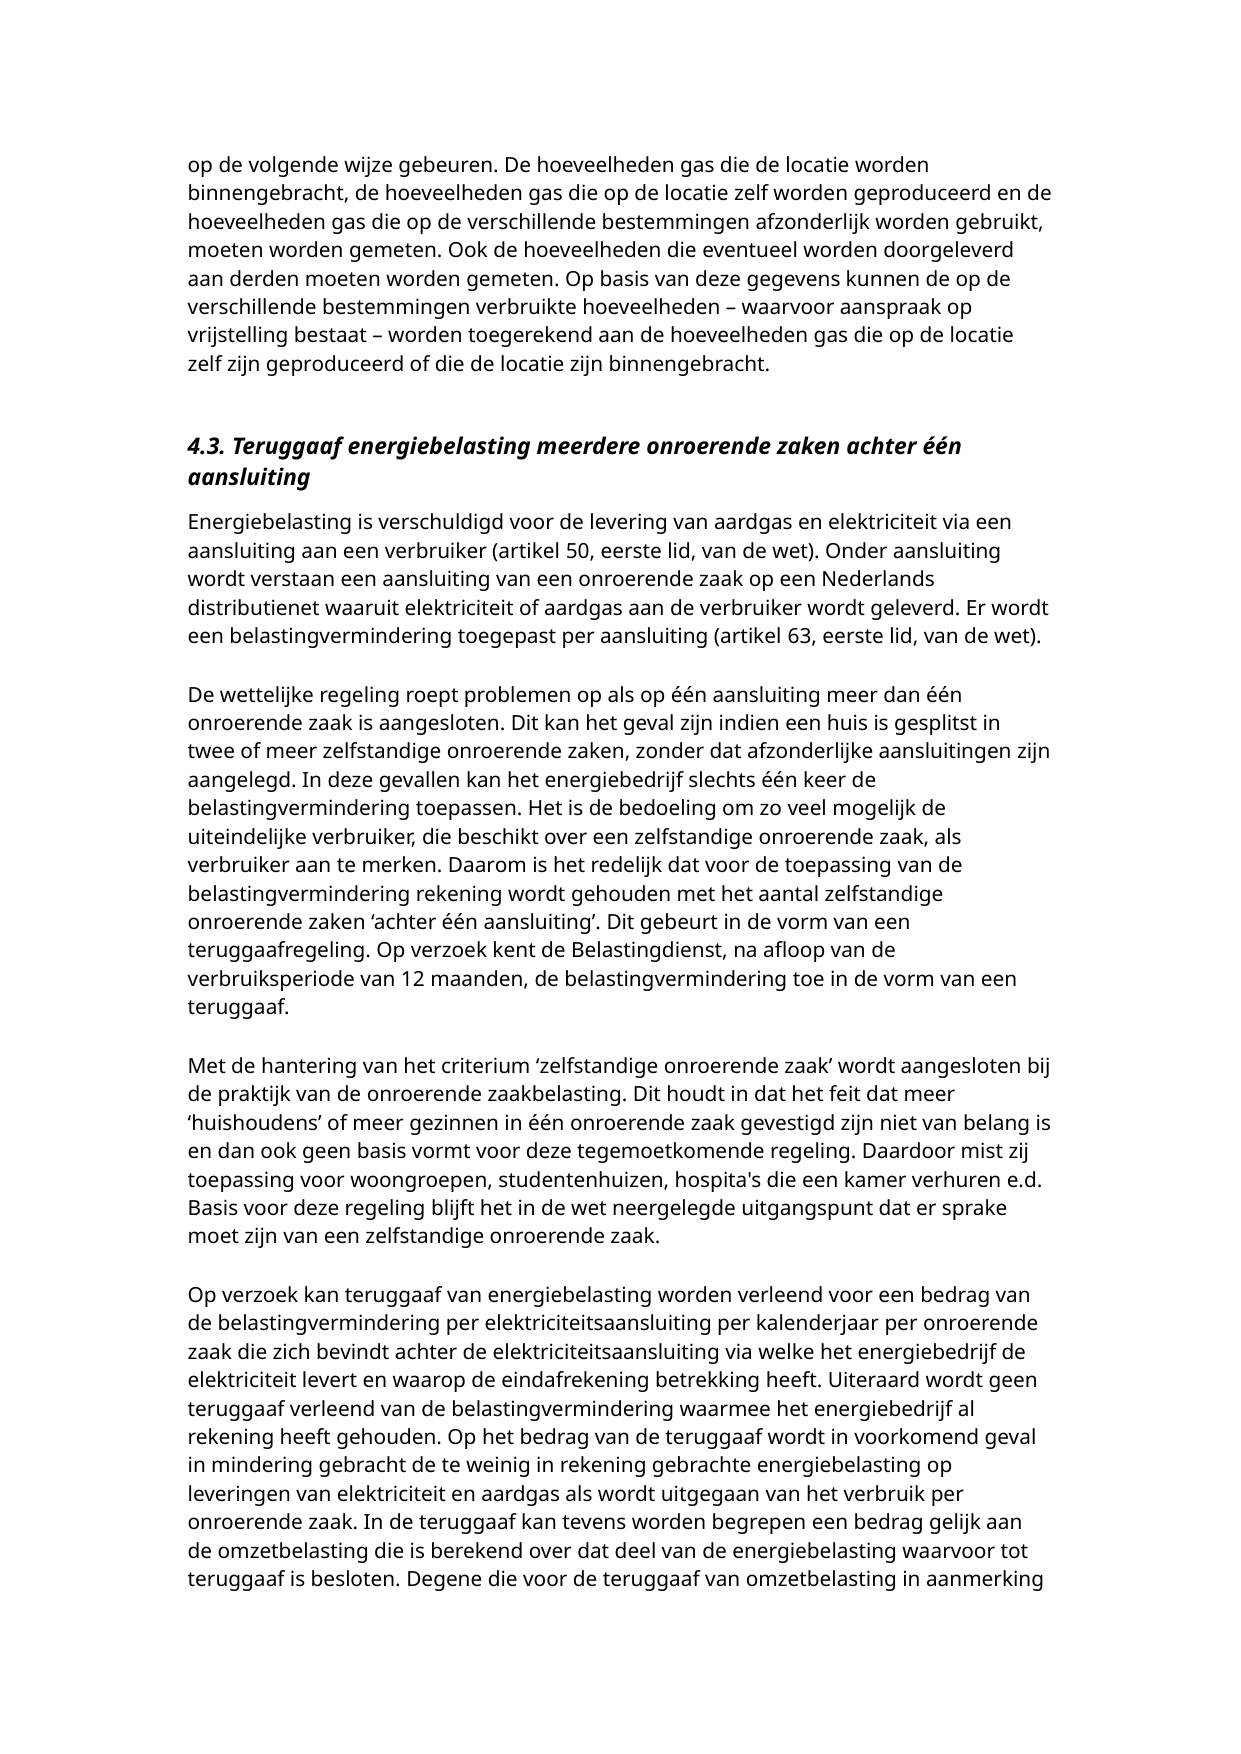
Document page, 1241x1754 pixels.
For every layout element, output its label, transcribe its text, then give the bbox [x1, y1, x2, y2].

text Op verzoek kan teruggaaf van energiebelasting worden verleend voor een bedrag van de belastingvermindering per elektriciteitsaansluiting per kalenderjaar per onroerende zaak die zich bevindt achter de elektriciteitsaansluiting via welke het energiebedrijf de elektriciteit levert en waarop de eindafrekening betrekking heeft. Uiteraard wordt geen teruggaaf verleend van de belastingvermindering waarmee het energiebedrijf al rekening heeft gehouden. Op het bedrag van de teruggaaf wordt in voorkomend geval in mindering gebracht de te weinig in rekening gebrachte energiebelasting op leveringen van elektriciteit en aardgas als wordt uitgegaan van het verbruik per onroerende zaak. In de teruggaaf kan tevens worden begrepen een bedrag gelijk aan de omzetbelasting die is berekend over dat deel van de energiebelasting waarvoor tot teruggaaf is besloten. Degene die voor de teruggaaf van omzetbelasting in aanmerking [187, 1280, 1053, 1593]
text op de volgende wijze gebeuren. De hoeveelheden gas die de locatie worden binnengebracht, de hoeveelheden gas die op de locatie zelf worden geproduceerd en de hoeveelheden gas die op de verschillende bestemmingen afzonderlijk worden gebruikt, moeten worden gemeten. Ook de hoeveelheden die eventueel worden doorgeleverd aan derden moeten worden gemeten. Op basis van deze gegevens kunnen de op de verschillende bestemmingen verbruikte hoeveelheden – waarvoor aanspraak op vrijstelling bestaat – worden toegerekend aan de hoeveelheden gas die op de locatie zelf zijn geproduceerd of die de locatie zijn binnengebracht. [187, 150, 1053, 377]
subtitle 4.3. Teruggaaf energiebelasting meerdere onroerende zaken achter één aansluiting [187, 430, 1053, 492]
text De wettelijke regeling roept problemen op als op één aansluiting meer dan één onroerende zaak is aangesloten. Dit kan het geval zijn indien een huis is gesplitst in twee of meer zelfstandige onroerende zaken, zonder dat afzonderlijke aansluitingen zijn aangelegd. In deze gevallen kan het energiebedrijf slechts één keer de belastingvermindering toepassen. Het is de bedoeling om zo veel mogelijk de uiteindelijke verbruiker, die beschikt over een zelfstandige onroerende zaak, als verbruiker aan te merken. Daarom is het redelijk dat voor de toepassing van de belastingvermindering rekening wordt gehouden met het aantal zelfstandige onroerende zaken ‘achter één aansluiting’. Dit gebeurt in de vorm van een teruggaafregeling. Op verzoek kent de Belastingdienst, na afloop van de verbruiksperiode van 12 maanden, de belastingvermindering toe in de vorm van een teruggaaf. [187, 680, 1053, 1021]
text Energiebelasting is verschuldigd voor de levering van aardgas en elektriciteit via een aansluiting aan een verbruiker (artikel 50, eerste lid, van de wet). Onder aansluiting wordt verstaan een aansluiting van een onroerende zaak op een Nederlands distributienet waaruit elektriciteit of aardgas aan de verbruiker wordt geleverd. Er wordt een belastingvermindering toegepast per aansluiting (artikel 63, eerste lid, van de wet). [187, 507, 1053, 650]
text Met de hantering van het criterium ‘zelfstandige onroerende zaak’ wordt aangesloten bij de praktijk van de onroerende zaakbelasting. Dit houdt in dat het feit dat meer ‘huishoudens’ of meer gezinnen in één onroerende zaak gevestigd zijn niet van belang is en dan ook geen basis vormt voor deze tegemoetkomende regeling. Daardoor mist zij toepassing voor woongroepen, studentenhuizen, hospita's die een kamer verhuren e.d. Basis voor deze regeling blijft het in de wet neergelegde uitgangspunt dat er sprake moet zijn van een zelfstandige onroerende zaak. [187, 1051, 1053, 1250]
